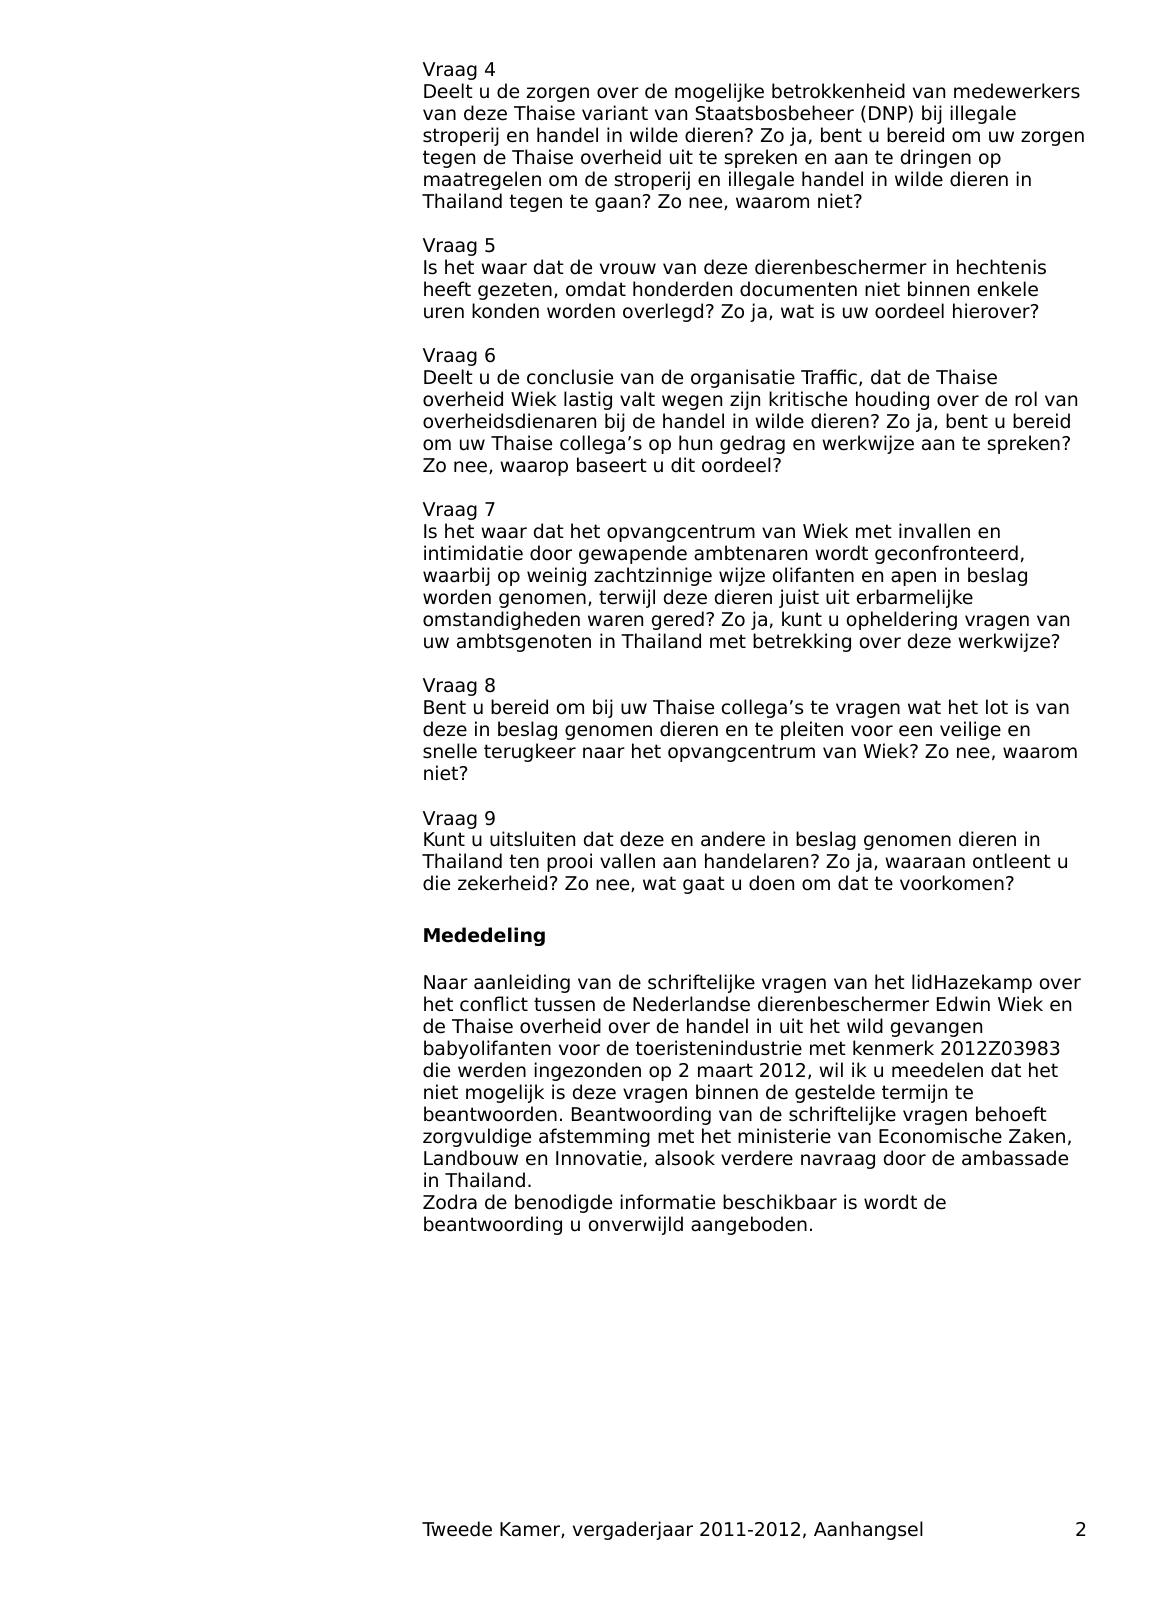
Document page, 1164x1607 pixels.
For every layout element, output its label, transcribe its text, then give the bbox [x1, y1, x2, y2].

text Kunt u uitsluiten dat deze en andere in beslag genomen dieren in Thailand ten prooi vallen aan handelaren? Zo ja, waaraan ontleent u die zekerheid? Zo nee, wat gaat u doen om dat te voorkomen? [422, 829, 1087, 895]
text Vraag 7 [422, 499, 1087, 521]
text Vraag 5 [422, 235, 1087, 257]
text Vraag 6 [422, 345, 1087, 367]
text Deelt u de zorgen over de mogelijke betrokkenheid van medewerkers van deze Thaise variant van Staatsbosbeheer (DNP) bij illegale stroperij en handel in wilde dieren? Zo ja, bent u bereid om uw zorgen tegen de Thaise overheid uit te spreken en aan te dringen op maatregelen om de stroperij en illegale handel in wilde dieren in Thailand tegen te gaan? Zo nee, waarom niet? [422, 81, 1087, 213]
subtitle Mededeling [422, 925, 1087, 947]
text Vraag 8 [422, 675, 1087, 697]
text Deelt u de conclusie van de organisatie Traffic, dat de Thaise overheid Wiek lastig valt wegen zijn kritische houding over de rol van overheidsdienaren bij de handel in wilde dieren? Zo ja, bent u bereid om uw Thaise collega’s op hun gedrag en werkwijze aan te spreken? Zo nee, waarop baseert u dit oordeel? [422, 367, 1087, 477]
text Naar aanleiding van de schriftelijke vragen van het lidHazekamp over het conflict tussen de Nederlandse dierenbeschermer Edwin Wiek en de Thaise overheid over de handel in uit het wild gevangen babyolifanten voor de toeristenindustrie met kenmerk 2012Z03983 die werden ingezonden op 2 maart 2012, wil ik u meedelen dat het niet mogelijk is deze vragen binnen de gestelde termijn te beantwoorden. Beantwoording van de schriftelijke vragen behoeft zorgvuldige afstemming met het ministerie van Economische Zaken, Landbouw en Innovatie, alsook verdere navraag door de ambassade in Thailand. [422, 972, 1087, 1192]
text Zodra de benodigde informatie beschikbaar is wordt de beantwoording u onverwijld aangeboden. [422, 1192, 1087, 1236]
text Bent u bereid om bij uw Thaise collega’s te vragen wat het lot is van deze in beslag genomen dieren en te pleiten voor een veilige en snelle terugkeer naar het opvangcentrum van Wiek? Zo nee, waarom niet? [422, 697, 1087, 785]
text Vraag 4 [422, 59, 1087, 81]
text Is het waar dat de vrouw van deze dierenbeschermer in hechtenis heeft gezeten, omdat honderden documenten niet binnen enkele uren konden worden overlegd? Zo ja, wat is uw oordeel hierover? [422, 257, 1087, 323]
text Is het waar dat het opvangcentrum van Wiek met invallen en intimidatie door gewapende ambtenaren wordt geconfronteerd, waarbij op weinig zachtzinnige wijze olifanten en apen in beslag worden genomen, terwijl deze dieren juist uit erbarmelijke omstandigheden waren gered? Zo ja, kunt u opheldering vragen van uw ambtsgenoten in Thailand met betrekking over deze werkwijze? [422, 521, 1087, 653]
text Vraag 9 [422, 807, 1087, 829]
